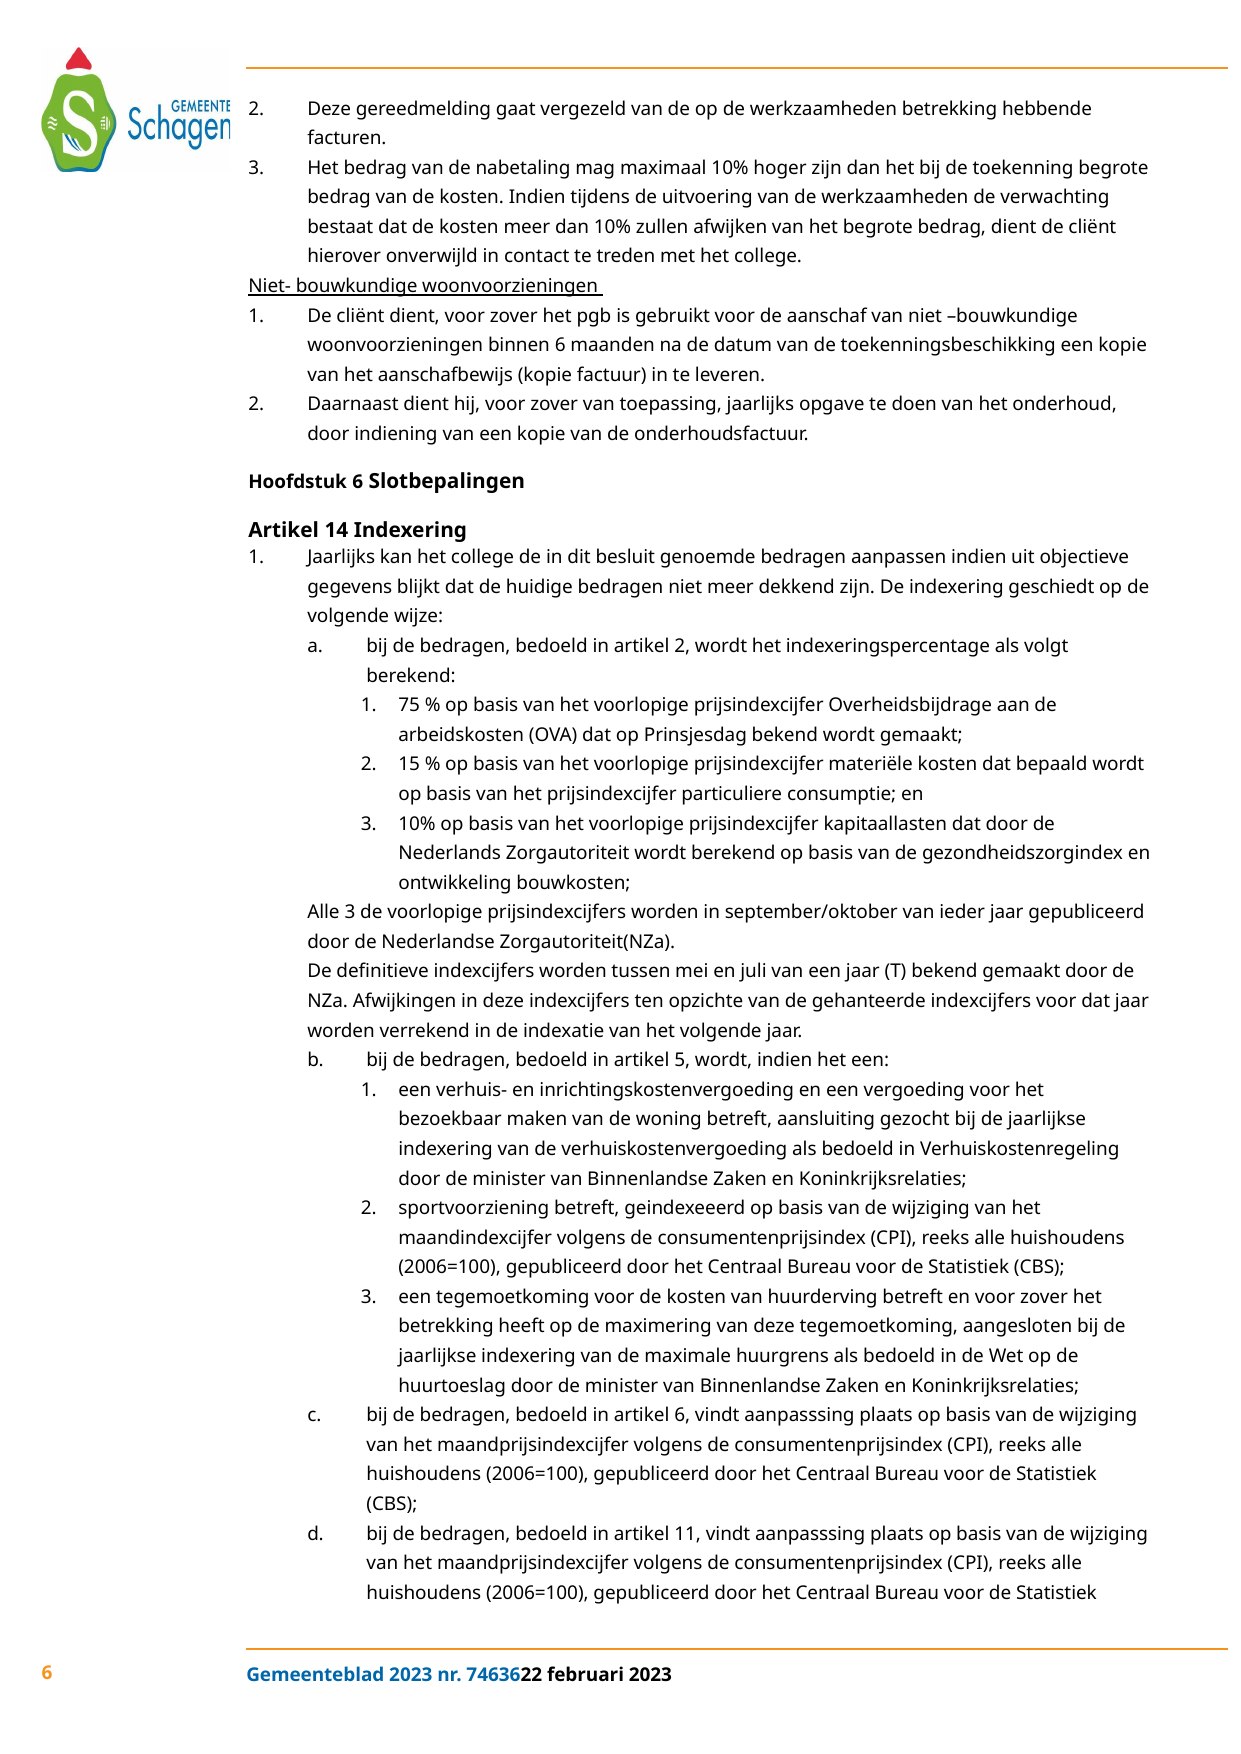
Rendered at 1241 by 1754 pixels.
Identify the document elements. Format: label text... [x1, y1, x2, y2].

list bij de bedragen, bedoeld in artikel 5, wordt, indien het een: [307, 1046, 1152, 1072]
picture [41, 47, 231, 172]
list een tegemoetkoming voor de kosten van huurderving betreft en voor zover het betrekking heeft op de maximering van deze tegemoetkoming, aangesloten bij de jaarlijkse indexering van de maximale huurgrens als bedoeld in de Wet op de huurtoeslag door de minister van Binnenlandse Zaken en Koninkrijksrelaties; [361, 1283, 1152, 1398]
text Artikel 14 Indexering [248, 515, 1152, 543]
text Niet- bouwkundige woonvoorzieningen [248, 272, 1152, 298]
list 15 % op basis van het voorlopige prijsindexcijfer materiële kosten dat bepaald wordt op basis van het prijsindexcijfer particuliere consumptie; en [361, 751, 1152, 806]
list 75 % op basis van het voorlopige prijsindexcijfer Overheidsbijdrage aan de arbeidskosten (OVA) dat op Prinsjesdag bekend wordt gemaakt; [361, 691, 1152, 747]
list De definitieve indexcijfers worden tussen mei en juli van een jaar (T) bekend gemaakt door de NZa. Afwijkingen in deze indexcijfers ten opzichte van de gehanteerde indexcijfers voor dat jaar worden verrekend in de indexatie van het volgende jaar. [248, 958, 1152, 1043]
list Alle 3 de voorlopige prijsindexcijfers worden in september/oktober van ieder jaar gepubliceerd door de Nederlandse Zorgautoriteit(NZa). [248, 898, 1152, 954]
list een verhuis- en inrichtingskostenvergoeding en een vergoeding voor het bezoekbaar maken van de woning betreft, aansluiting gezocht bij de jaarlijkse indexering van de verhuiskostenvergoeding als bedoeld in Verhuiskostenregeling door de minister van Binnenlandse Zaken en Koninkrijksrelaties; [361, 1076, 1152, 1191]
list Jaarlijks kan het college de in dit besluit genoemde bedragen aanpassen indien uit objectieve gegevens blijkt dat de huidige bedragen niet meer dekkend zijn. De indexering geschiedt op de volgende wijze: [248, 543, 1152, 628]
list Daarnaast dient hij, voor zover van toepassing, jaarlijks opgave te doen van het onderhoud, door indiening van een kopie van de onderhoudsfactuur. [248, 391, 1152, 446]
list bij de bedragen, bedoeld in artikel 11, vindt aanpasssing plaats op basis van de wijziging van het maandprijsindexcijfer volgens de consumentenprijsindex (CPI), reeks alle huishoudens (2006=100), gepubliceerd door het Centraal Bureau voor de Statistiek [307, 1520, 1152, 1605]
list De cliënt dient, voor zover het pgb is gebruikt voor de aanschaf van niet –bouwkundige woonvoorzieningen binnen 6 maanden na de datum van de toekenningsbeschikking een kopie van het aanschafbewijs (kopie factuur) in te leveren. [248, 302, 1152, 387]
text Hoofdstuk 6 Slotbepalingen [248, 466, 1152, 494]
list 10% op basis van het voorlopige prijsindexcijfer kapitaallasten dat door de Nederlands Zorgautoriteit wordt berekend op basis van de gezondheidszorgindex en ontwikkeling bouwkosten; [361, 810, 1152, 895]
list Het bedrag van de nabetaling mag maximaal 10% hoger zijn dan het bij de toekenning begrote bedrag van de kosten. Indien tijdens de uitvoering van de werkzaamheden de verwachting bestaat dat de kosten meer dan 10% zullen afwijken van het begrote bedrag, dient de cliënt hierover onverwijld in contact te treden met het college. [248, 154, 1152, 268]
list Deze gereedmelding gaat vergezeld van de op de werkzaamheden betrekking hebbende facturen. [248, 95, 1152, 150]
list sportvoorziening betreft, geindexeeerd op basis van de wijziging van het maandindexcijfer volgens de consumentenprijsindex (CPI), reeks alle huishoudens (2006=100), gepubliceerd door het Centraal Bureau voor de Statistiek (CBS); [361, 1194, 1152, 1279]
list bij de bedragen, bedoeld in artikel 2, wordt het indexeringspercentage als volgt berekend: [307, 632, 1152, 688]
list bij de bedragen, bedoeld in artikel 6, vindt aanpasssing plaats op basis van de wijziging van het maandprijsindexcijfer volgens de consumentenprijsindex (CPI), reeks alle huishoudens (2006=100), gepubliceerd door het Centraal Bureau voor de Statistiek (CBS); [307, 1401, 1152, 1516]
